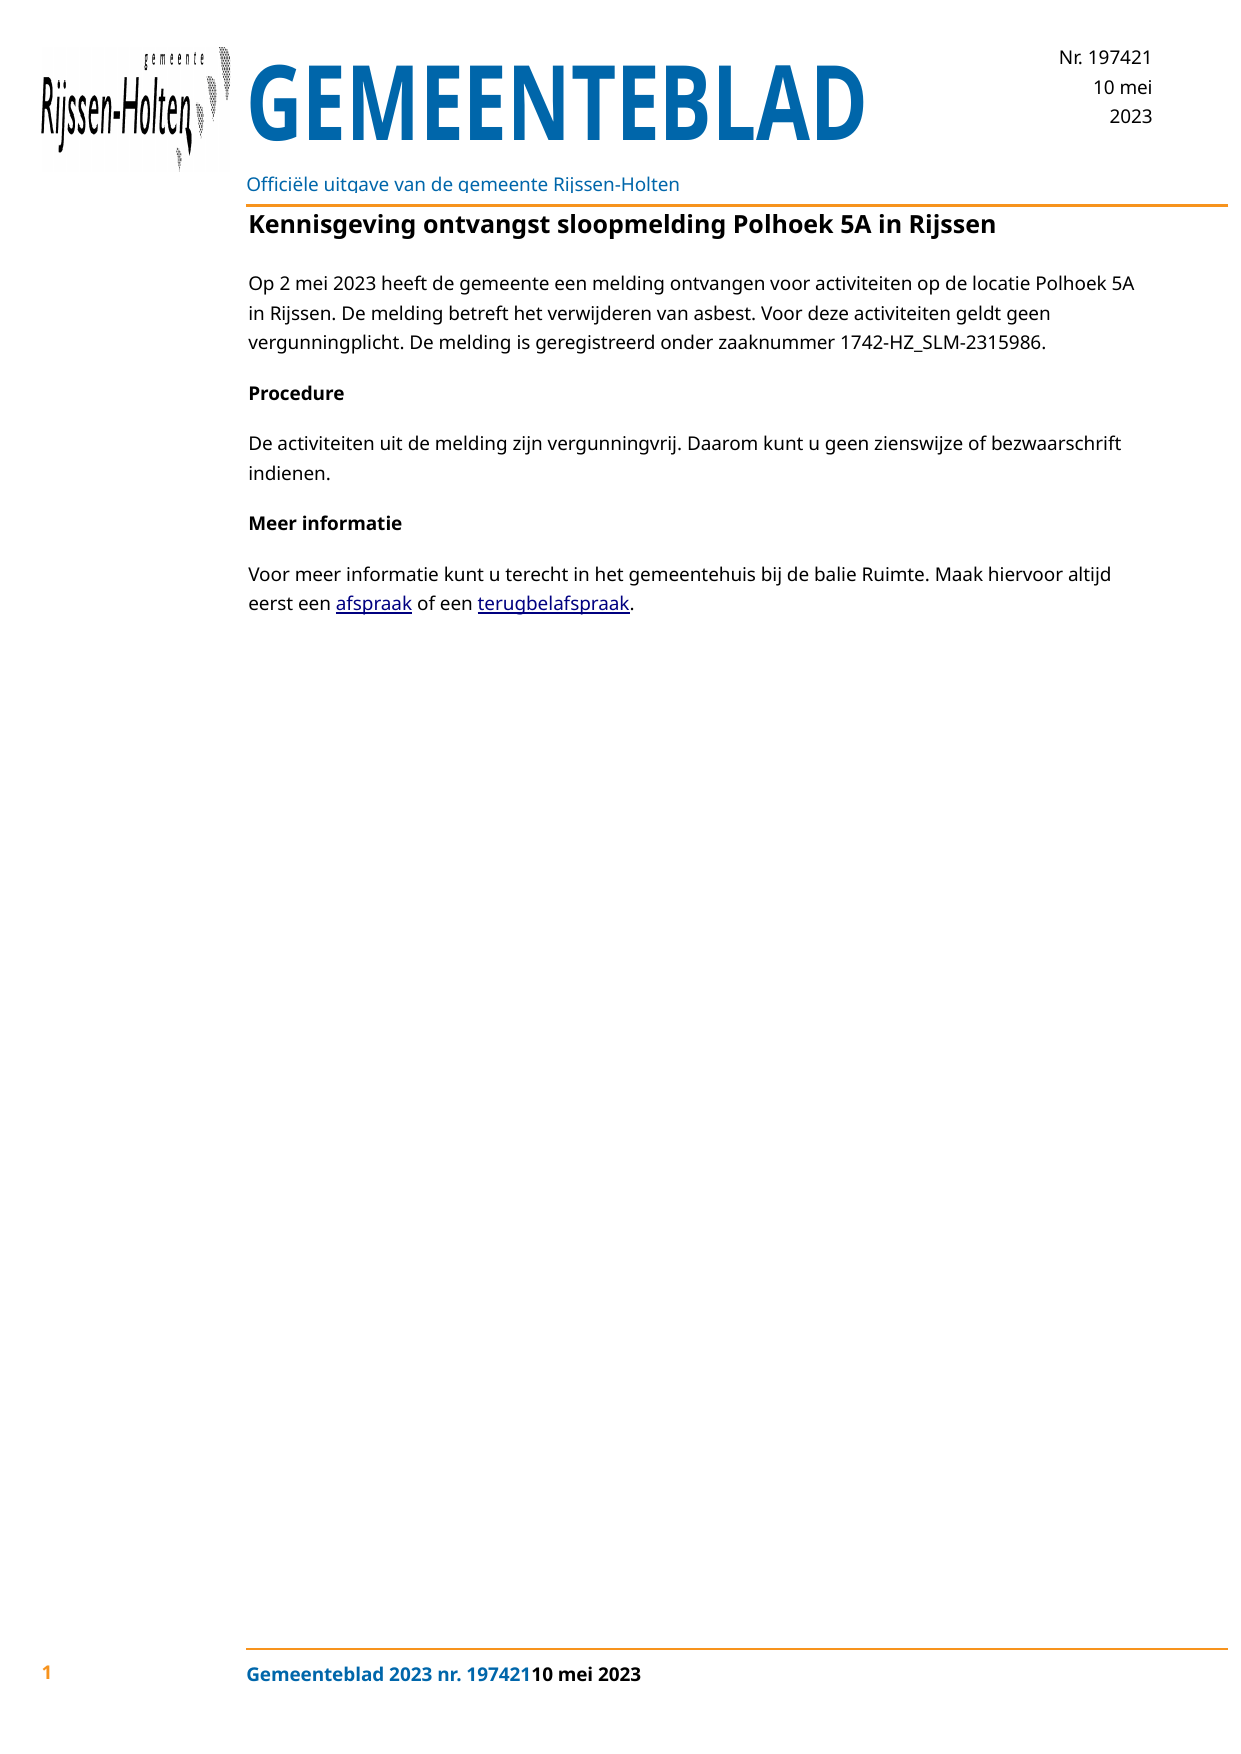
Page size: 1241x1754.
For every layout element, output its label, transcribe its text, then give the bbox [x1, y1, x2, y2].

text Kennisgeving ontvangst sloopmelding Polhoek 5A in Rijssen [248, 207, 1152, 241]
text Voor meer informatie kunt u terecht in het gemeentehuis bij de balie Ruimte. Maak hiervoor altijd eerst een afspraak of een terugbelafspraak. [248, 561, 1152, 616]
text Op 2 mei 2023 heeft de gemeente een melding ontvangen voor activiteiten op de locatie Polhoek 5A in Rijssen. De melding betreft het verwijderen van asbest. Voor deze activiteiten geldt geen vergunningplicht. De melding is geregistreerd onder zaaknummer 1742-HZ_SLM-2315986. [248, 270, 1152, 355]
text Procedure [248, 380, 1152, 406]
text Meer informatie [248, 510, 1152, 536]
text De activiteiten uit de melding zijn vergunningvrij. Daarom kunt u geen zienswijze of bezwaarschrift indienen. [248, 430, 1152, 486]
picture [41, 47, 231, 172]
